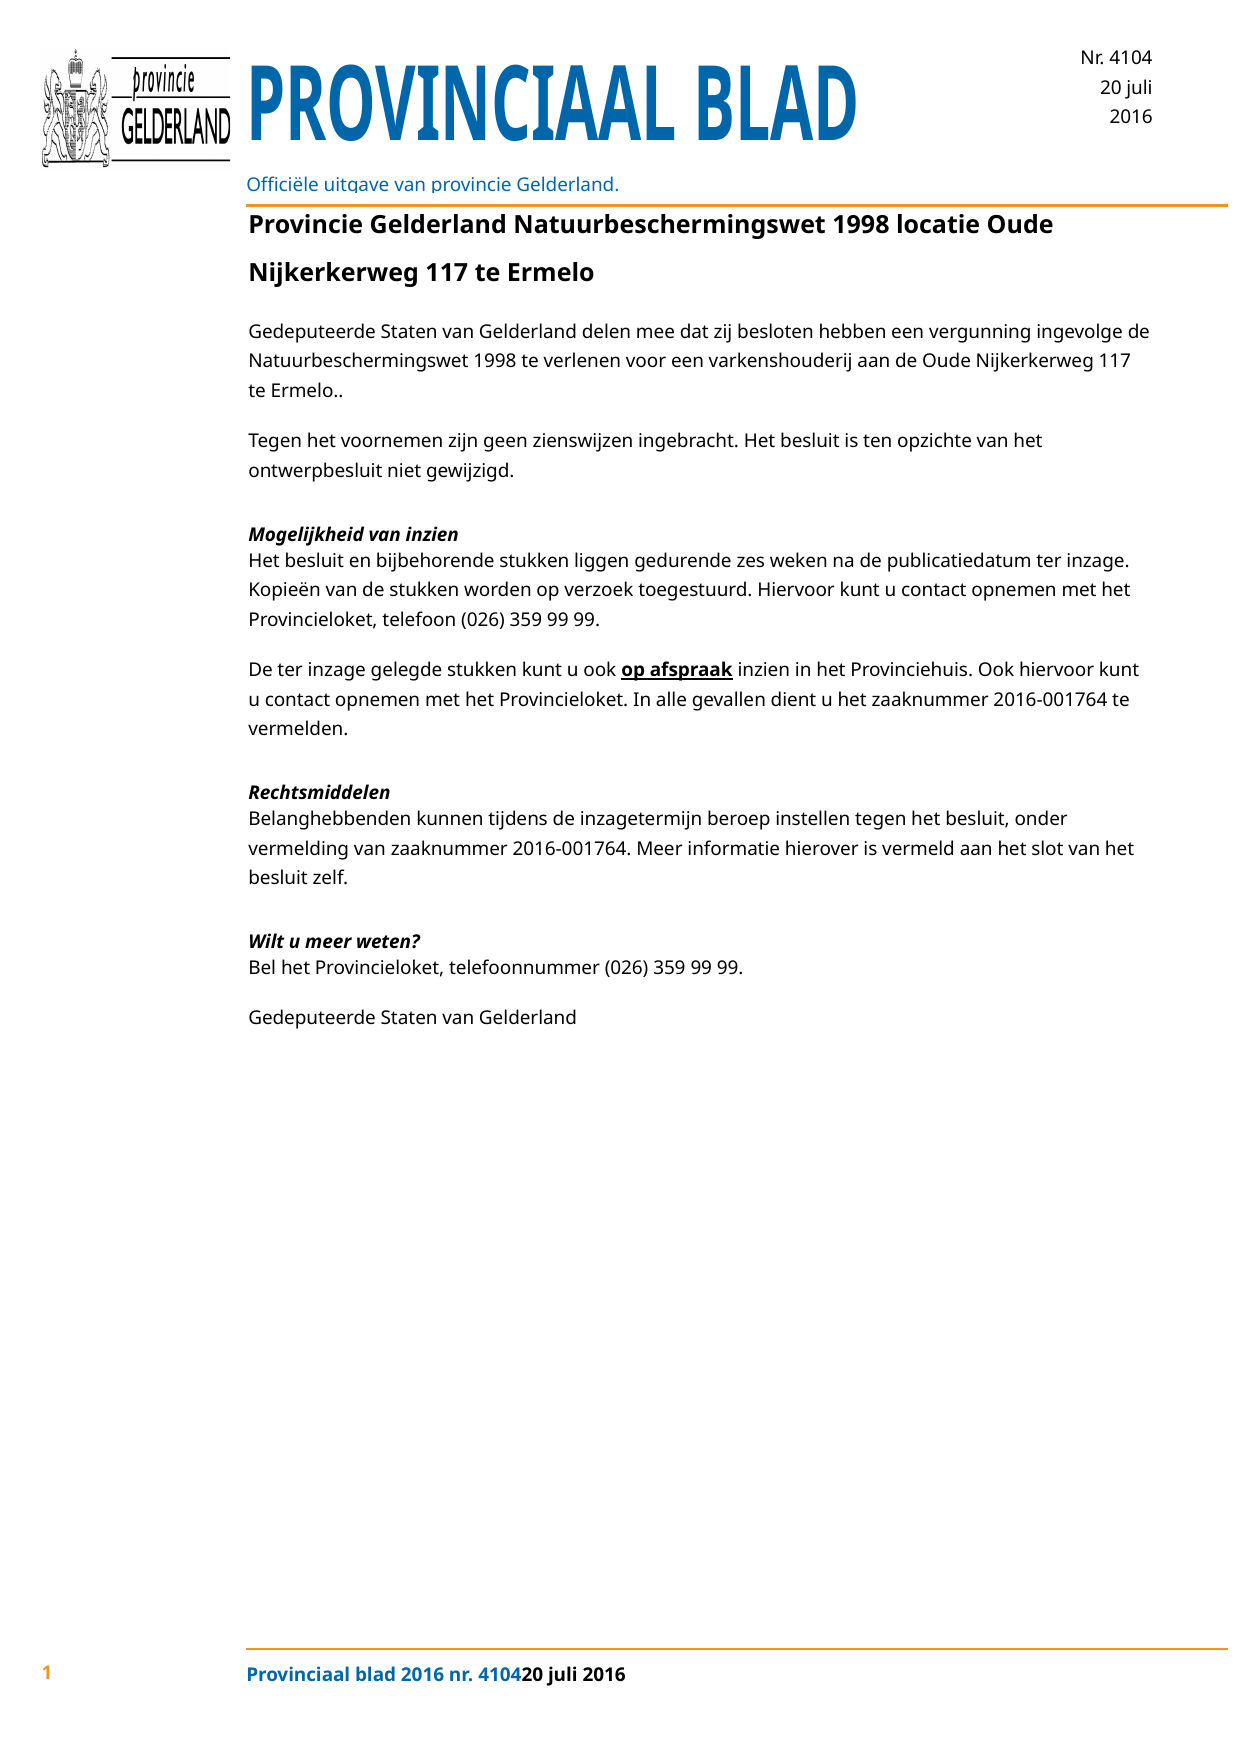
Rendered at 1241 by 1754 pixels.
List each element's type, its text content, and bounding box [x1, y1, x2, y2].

picture [41, 47, 231, 172]
text Tegen het voornemen zijn geen zienswijzen ingebracht. Het besluit is ten opzichte van het ontwerpbesluit niet gewijzigd. [248, 427, 1152, 483]
text Mogelijkheid van inzien [248, 521, 1152, 547]
text Bel het Provincieloket, telefoonnummer (026) 359 99 99. [248, 954, 1152, 980]
text Wilt u meer weten? [248, 928, 1152, 954]
text Belanghebbenden kunnen tijdens de inzagetermijn beroep instellen tegen het besluit, onder vermelding van zaaknummer 2016-001764. Meer informatie hierover is vermeld aan het slot van het besluit zelf. [248, 805, 1152, 890]
text Het besluit en bijbehorende stukken liggen gedurende zes weken na de publicatiedatum ter inzage. Kopieën van de stukken worden op verzoek toegestuurd. Hiervoor kunt u contact opnemen met het Provincieloket, telefoon (026) 359 99 99. [248, 547, 1152, 632]
text Gedeputeerde Staten van Gelderland delen mee dat zij besloten hebben een vergunning ingevolge de Natuurbeschermingswet 1998 te verlenen voor een varkenshouderij aan de Oude Nijkerkerweg 117 te Ermelo.. [248, 318, 1152, 403]
text De ter inzage gelegde stukken kunt u ook op afspraak inzien in het Provinciehuis. Ook hiervoor kunt u contact opnemen met het Provincieloket. In alle gevallen dient u het zaaknummer 2016-001764 te vermelden. [248, 656, 1152, 741]
text Provincie Gelderland Natuurbeschermingswet 1998 locatie Oude Nijkerkerweg 117 te Ermelo [248, 207, 1152, 288]
text Gedeputeerde Staten van Gelderland [248, 1004, 1152, 1030]
text Rechtsmiddelen [248, 779, 1152, 805]
